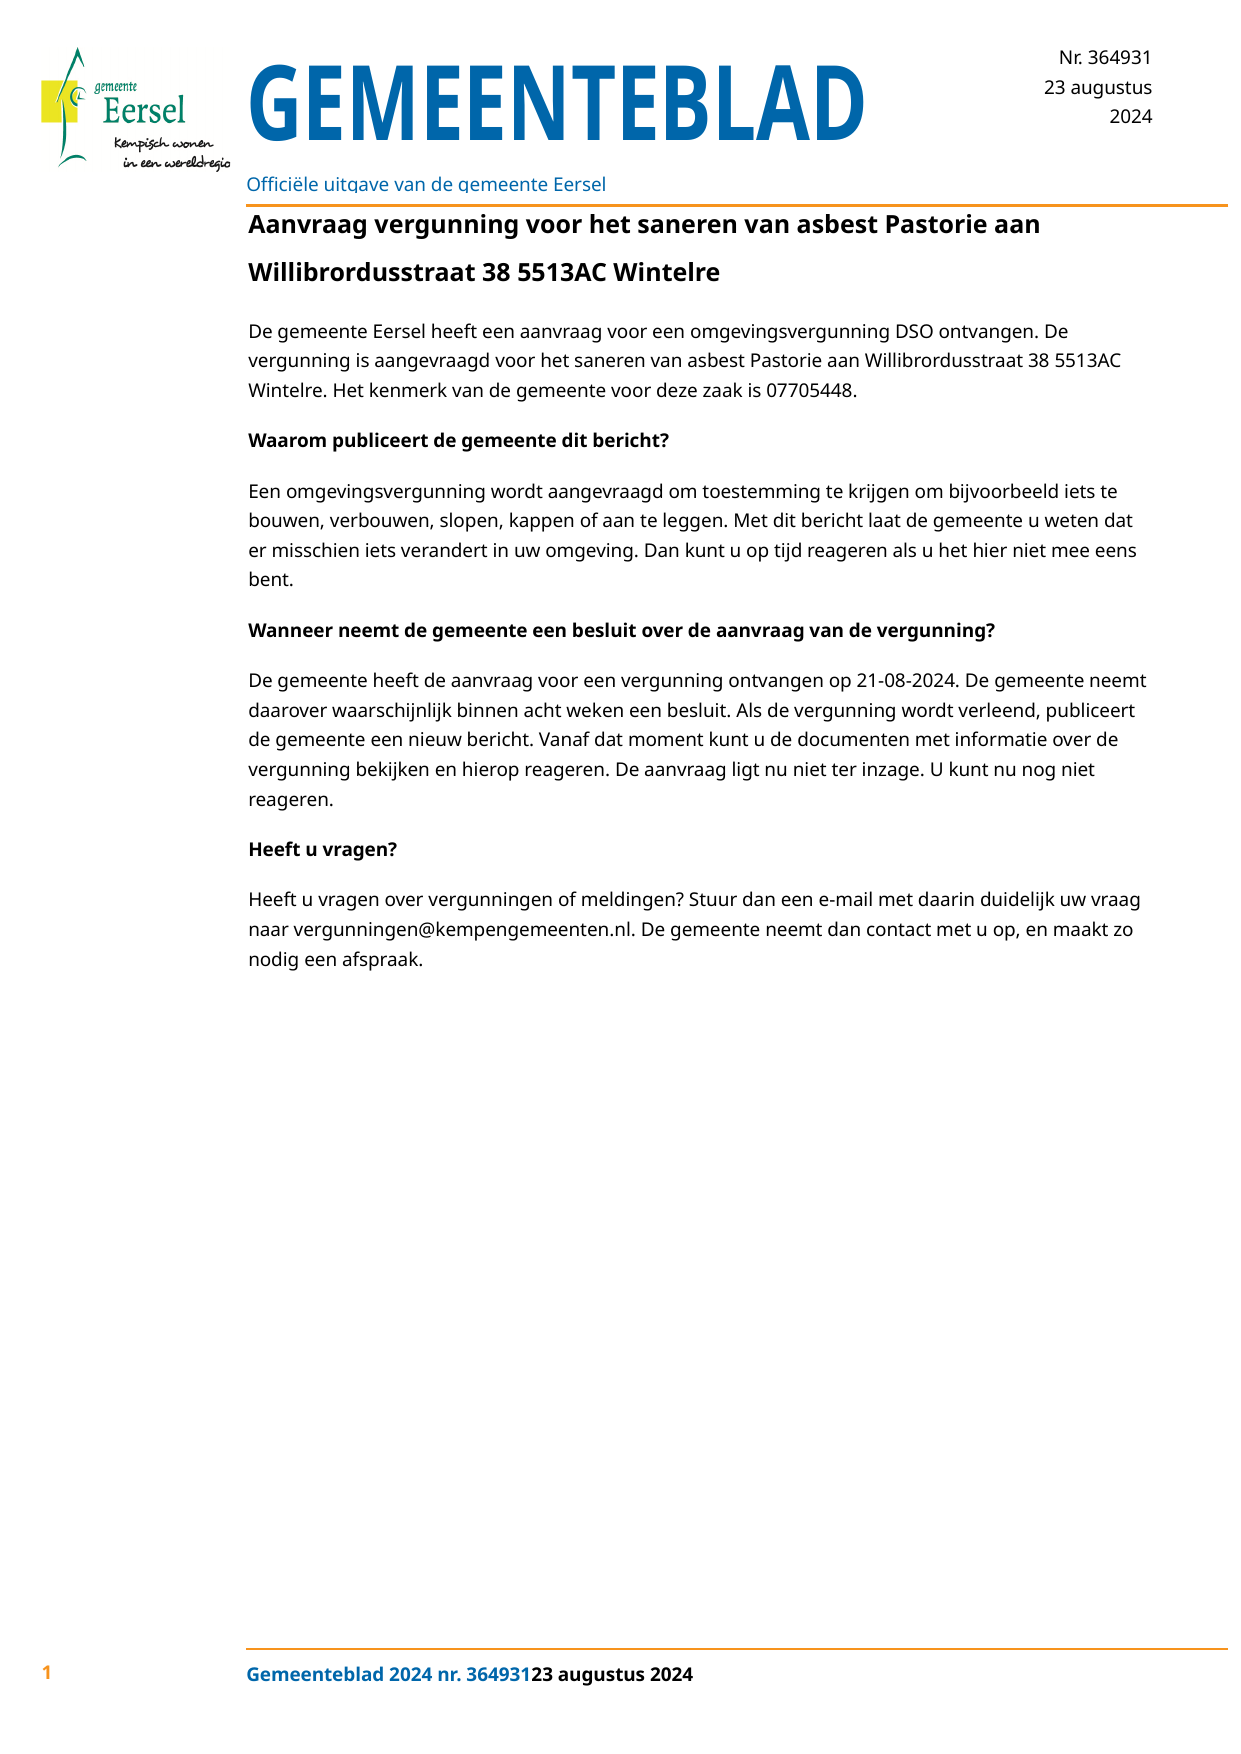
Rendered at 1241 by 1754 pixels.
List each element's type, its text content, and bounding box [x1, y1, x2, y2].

text Heeft u vragen over vergunningen of meldingen? Stuur dan een e-mail met daarin duidelijk uw vraag naar vergunningen@kempengemeenten.nl. De gemeente neemt dan contact met u op, en maakt zo nodig een afspraak. [248, 887, 1152, 972]
text De gemeente heeft de aanvraag voor een vergunning ontvangen op 21-08-2024. De gemeente neemt daarover waarschijnlijk binnen acht weken een besluit. Als de vergunning wordt verleend, publiceert de gemeente een nieuw bericht. Vanaf dat moment kunt u de documenten met informatie over de vergunning bekijken en hierop reageren. De aanvraag ligt nu niet ter inzage. U kunt nu nog niet reageren. [248, 667, 1152, 812]
text Heeft u vragen? [248, 836, 1152, 862]
text De gemeente Eersel heeft een aanvraag voor een omgevingsvergunning DSO ontvangen. De vergunning is aangevraagd voor het saneren van asbest Pastorie aan Willibrordusstraat 38 5513AC Wintelre. Het kenmerk van de gemeente voor deze zaak is 07705448. [248, 318, 1152, 403]
text Aanvraag vergunning voor het saneren van asbest Pastorie aan Willibrordusstraat 38 5513AC Wintelre [248, 207, 1152, 288]
text Waarom publiceert de gemeente dit bericht? [248, 427, 1152, 453]
text Wanneer neemt de gemeente een besluit over de aanvraag van de vergunning? [248, 617, 1152, 643]
text Een omgevingsvergunning wordt aangevraagd om toestemming te krijgen om bijvoorbeeld iets te bouwen, verbouwen, slopen, kappen of aan te leggen. Met dit bericht laat de gemeente u weten dat er misschien iets verandert in uw omgeving. Dan kunt u op tijd reageren als u het hier niet mee eens bent. [248, 478, 1152, 592]
picture [41, 47, 231, 172]
